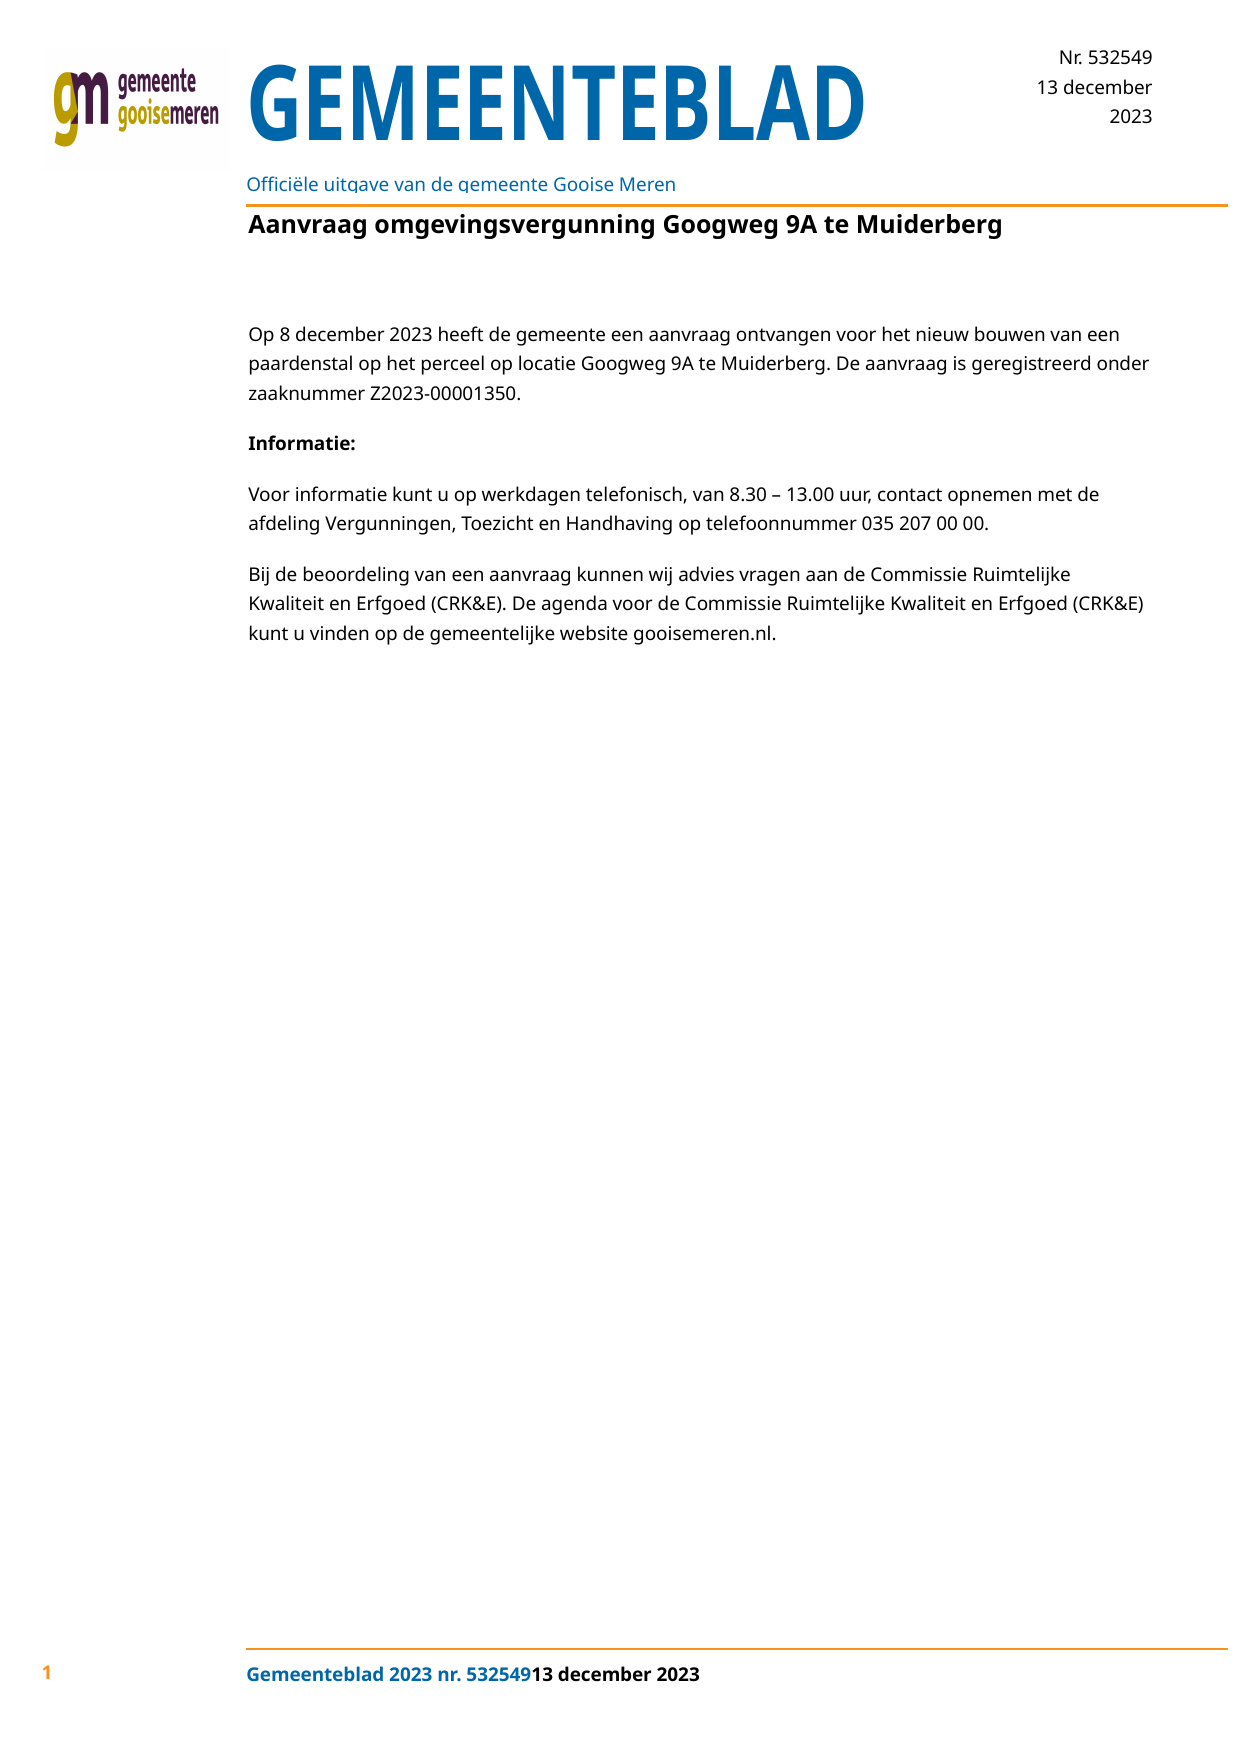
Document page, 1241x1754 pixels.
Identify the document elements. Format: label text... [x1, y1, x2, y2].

text Aanvraag omgevingsvergunning Googweg 9A te Muiderberg [248, 207, 1152, 241]
text Informatie: [248, 430, 1152, 456]
text Op 8 december 2023 heeft de gemeente een aanvraag ontvangen voor het nieuw bouwen van een paardenstal op het perceel op locatie Googweg 9A te Muiderberg. De aanvraag is geregistreerd onder zaaknummer Z2023-00001350. [248, 321, 1152, 406]
text Bij de beoordeling van een aanvraag kunnen wij advies vragen aan de Commissie Ruimtelijke Kwaliteit en Erfgoed (CRK&E). De agenda voor de Commissie Ruimtelijke Kwaliteit en Erfgoed (CRK&E) kunt u vinden op de gemeentelijke website gooisemeren.nl. [248, 561, 1152, 646]
picture [41, 47, 231, 172]
text Voor informatie kunt u op werkdagen telefonisch, van 8.30 – 13.00 uur, contact opnemen met de afdeling Vergunningen, Toezicht en Handhaving op telefoonnummer 035 207 00 00. [248, 481, 1152, 536]
